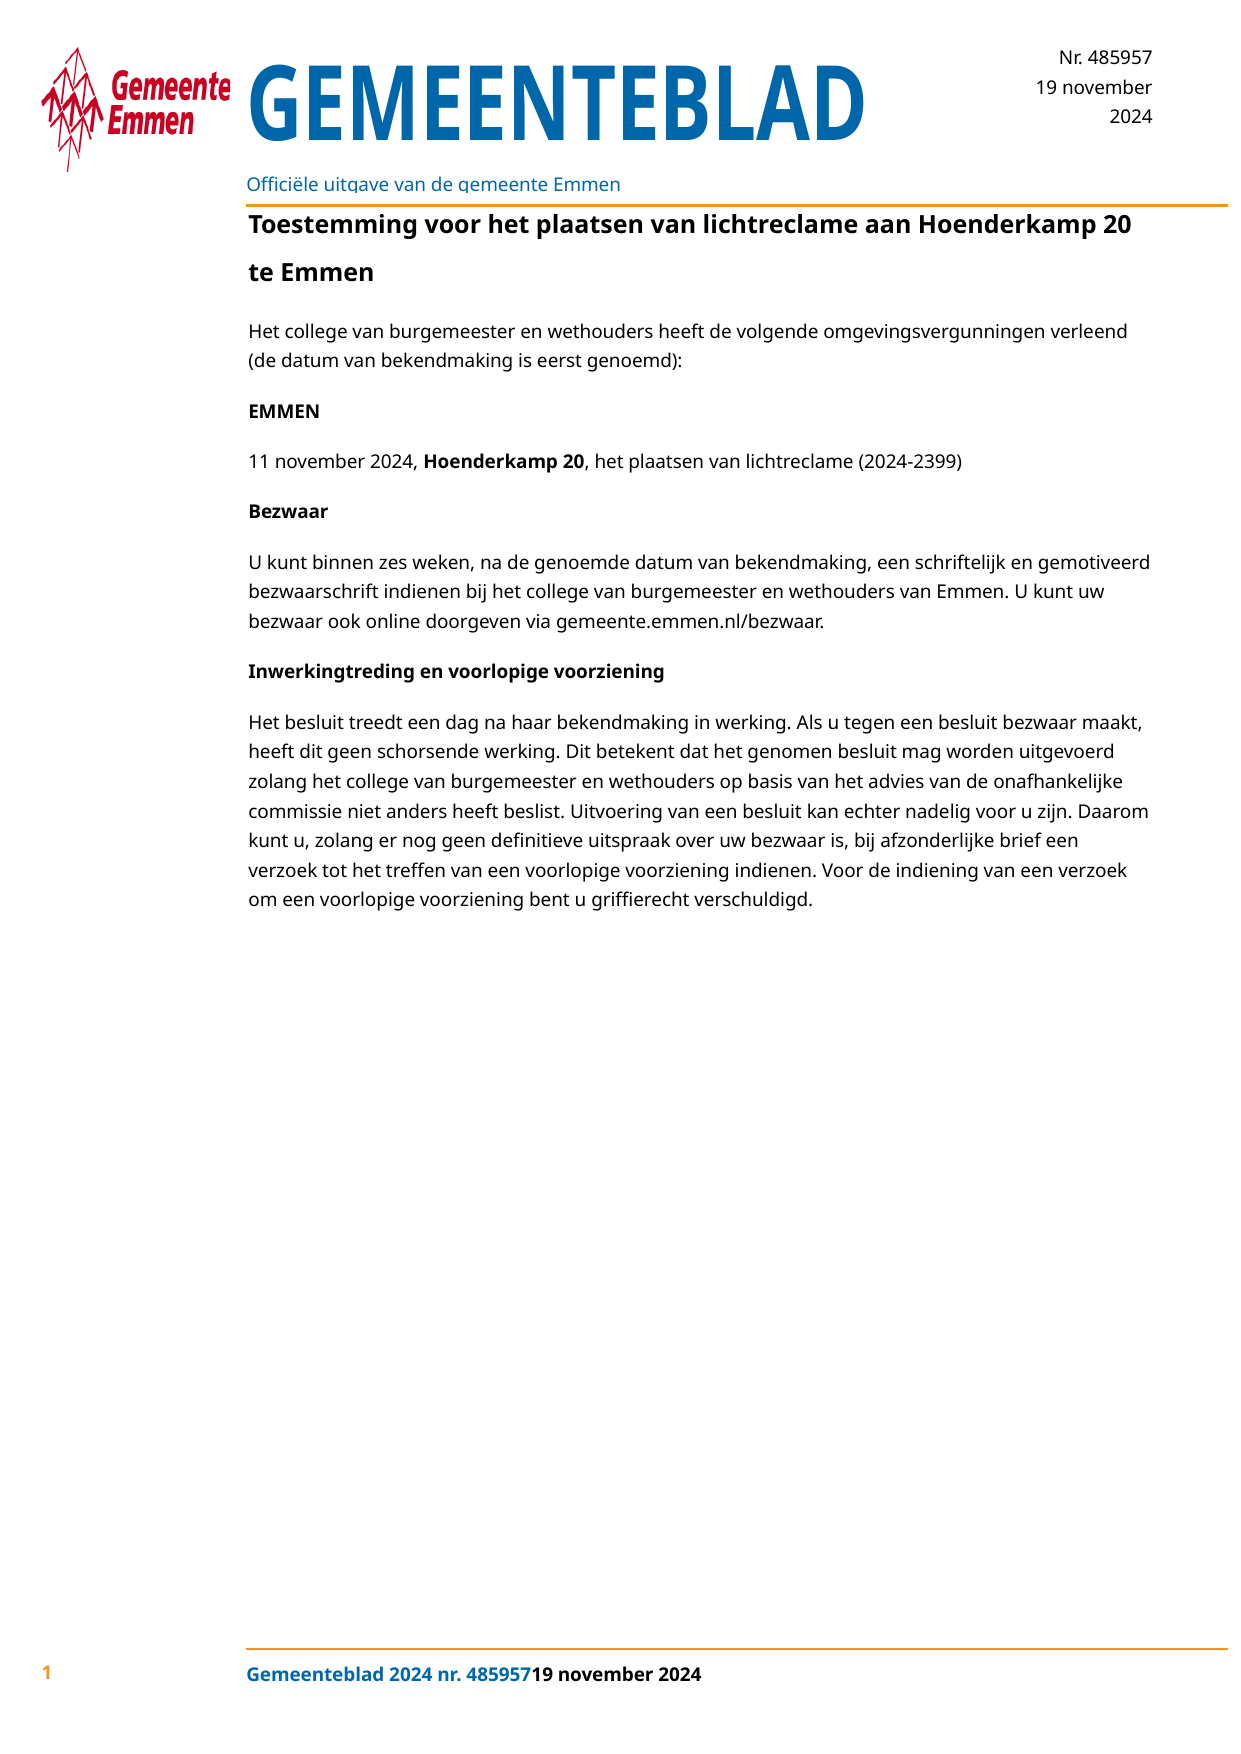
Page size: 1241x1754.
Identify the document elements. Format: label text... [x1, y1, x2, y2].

text Inwerkingtreding en voorlopige voorziening [248, 659, 1152, 684]
text Toestemming voor het plaatsen van lichtreclame aan Hoenderkamp 20 te Emmen [248, 207, 1152, 288]
text Bezwaar [248, 499, 1152, 524]
text Het college van burgemeester en wethouders heeft de volgende omgevingsvergunningen verleend (de datum van bekendmaking is eerst genoemd): [248, 318, 1152, 373]
text U kunt binnen zes weken, na de genoemde datum van bekendmaking, een schriftelijk en gemotiveerd bezwaarschrift indienen bij het college van burgemeester en wethouders van Emmen. U kunt uw bezwaar ook online doorgeven via gemeente.emmen.nl/bezwaar. [248, 549, 1152, 634]
picture [41, 47, 231, 172]
text EMMEN [248, 398, 1152, 424]
text 11 november 2024, Hoenderkamp 20, het plaatsen van lichtreclame (2024-2399) [248, 448, 1152, 474]
text Het besluit treedt een dag na haar bekendmaking in werking. Als u tegen een besluit bezwaar maakt, heeft dit geen schorsende werking. Dit betekent dat het genomen besluit mag worden uitgevoerd zolang het college van burgemeester en wethouders op basis van het advies van de onafhankelijke commissie niet anders heeft beslist. Uitvoering van een besluit kan echter nadelig voor u zijn. Daarom kunt u, zolang er nog geen definitieve uitspraak over uw bezwaar is, bij afzonderlijke brief een verzoek tot het treffen van een voorlopige voorziening indienen. Voor de indiening van een verzoek om een voorlopige voorziening bent u griffierecht verschuldigd. [248, 709, 1152, 912]
